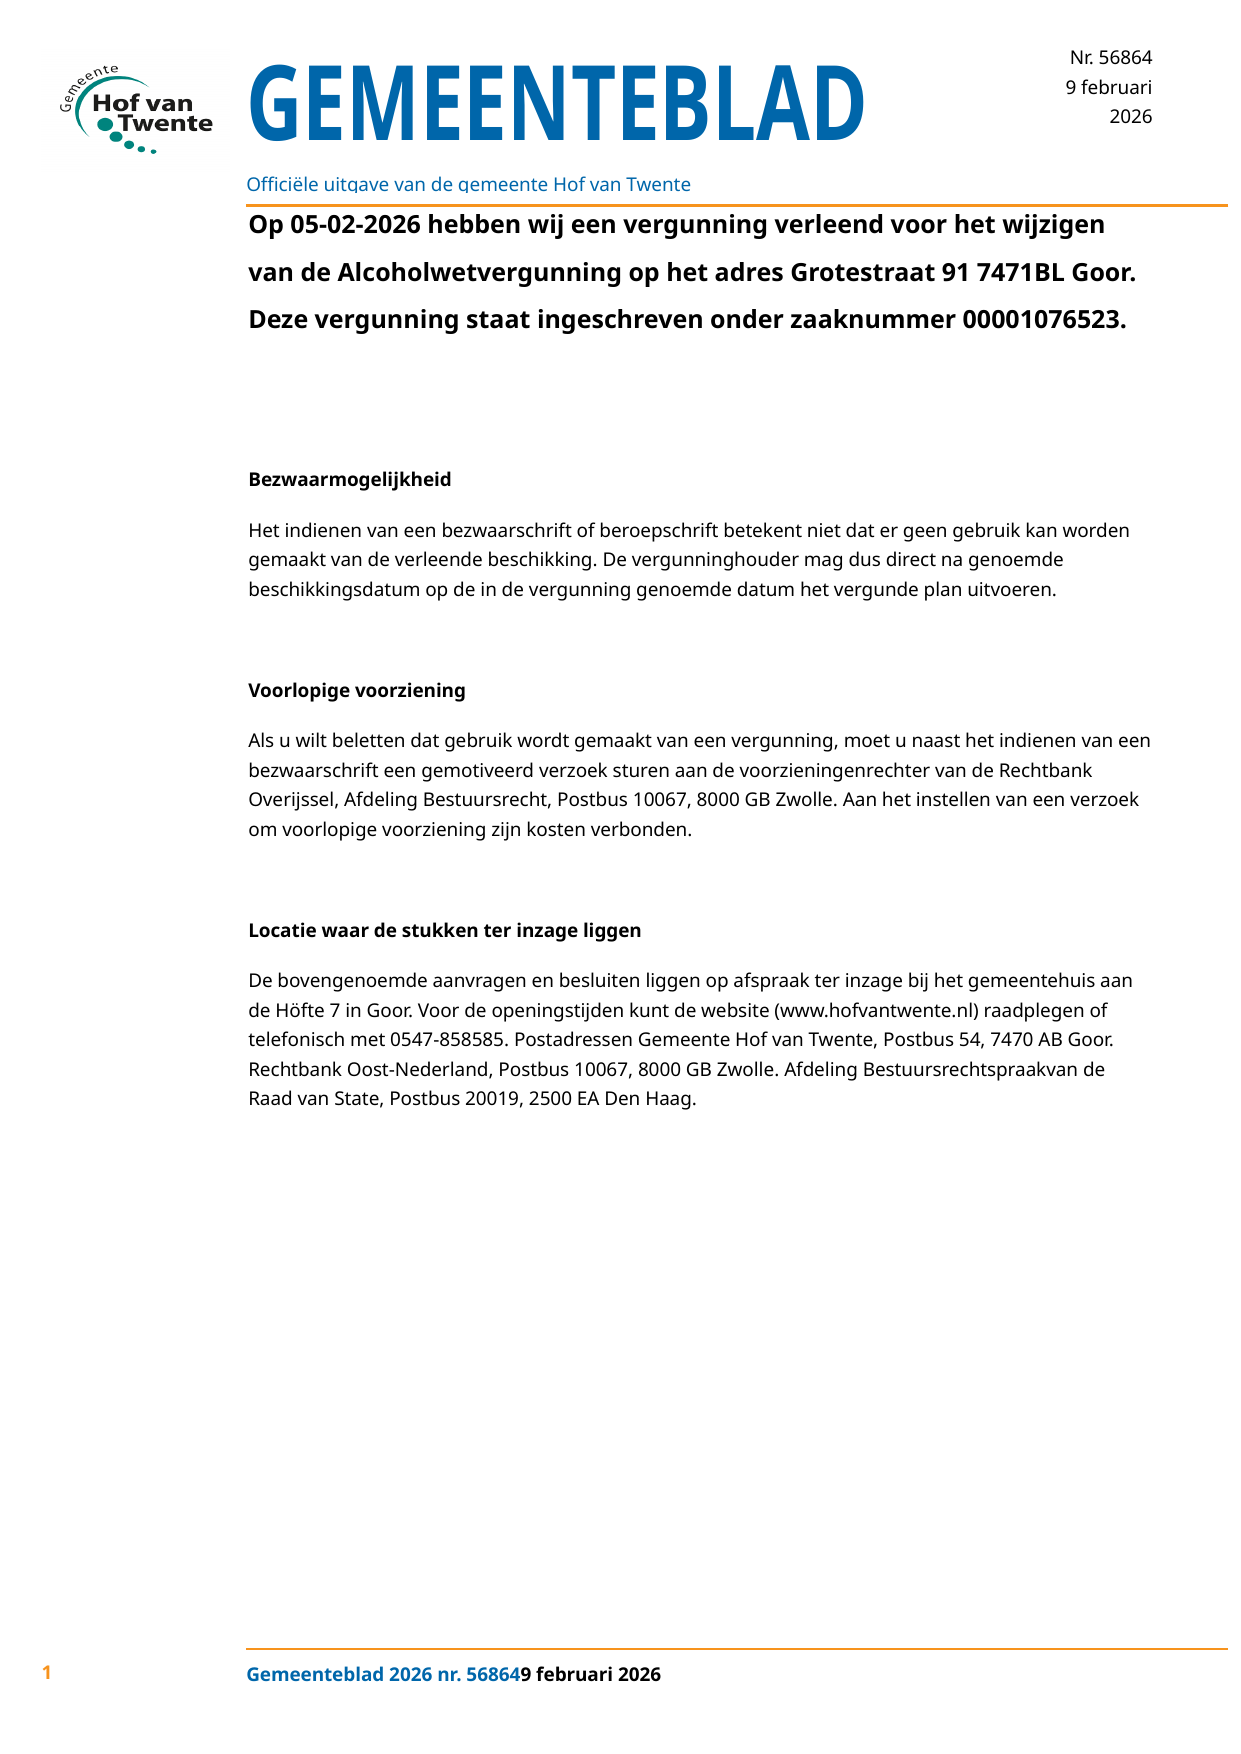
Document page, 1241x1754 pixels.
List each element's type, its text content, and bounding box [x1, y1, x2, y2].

picture [41, 47, 231, 172]
text Als u wilt beletten dat gebruik wordt gemaakt van een vergunning, moet u naast het indienen van een bezwaarschrift een gemotiveerd verzoek sturen aan de voorzieningenrechter van de Rechtbank Overijssel, Afdeling Bestuursrecht, Postbus 10067, 8000 GB Zwolle. Aan het instellen van een verzoek om voorlopige voorziening zijn kosten verbonden. [248, 727, 1152, 842]
text De bovengenoemde aanvragen en besluiten liggen op afspraak ter inzage bij het gemeentehuis aan de Höfte 7 in Goor. Voor de openingstijden kunt de website (www.hofvantwente.nl) raadplegen of telefonisch met 0547-858585. Postadressen Gemeente Hof van Twente, Postbus 54, 7470 AB Goor. Rechtbank Oost-Nederland, Postbus 10067, 8000 GB Zwolle. Afdeling Bestuursrechtspraakvan de Raad van State, Postbus 20019, 2500 EA Den Haag. [248, 967, 1152, 1111]
text Voorlopige voorziening [248, 677, 1152, 702]
text Het indienen van een bezwaarschrift of beroepschrift betekent niet dat er geen gebruik kan worden gemaakt van de verleende beschikking. De vergunninghouder mag dus direct na genoemde beschikkingsdatum op de in de vergunning genoemde datum het vergunde plan uitvoeren. [248, 517, 1152, 602]
text Op 05-02-2026 hebben wij een vergunning verleend voor het wijzigen van de Alcoholwetvergunning op het adres Grotestraat 91 7471BL Goor. Deze vergunning staat ingeschreven onder zaaknummer 00001076523. [248, 207, 1152, 336]
text Bezwaarmogelijkheid [248, 466, 1152, 492]
text Locatie waar de stukken ter inzage liggen [248, 917, 1152, 942]
